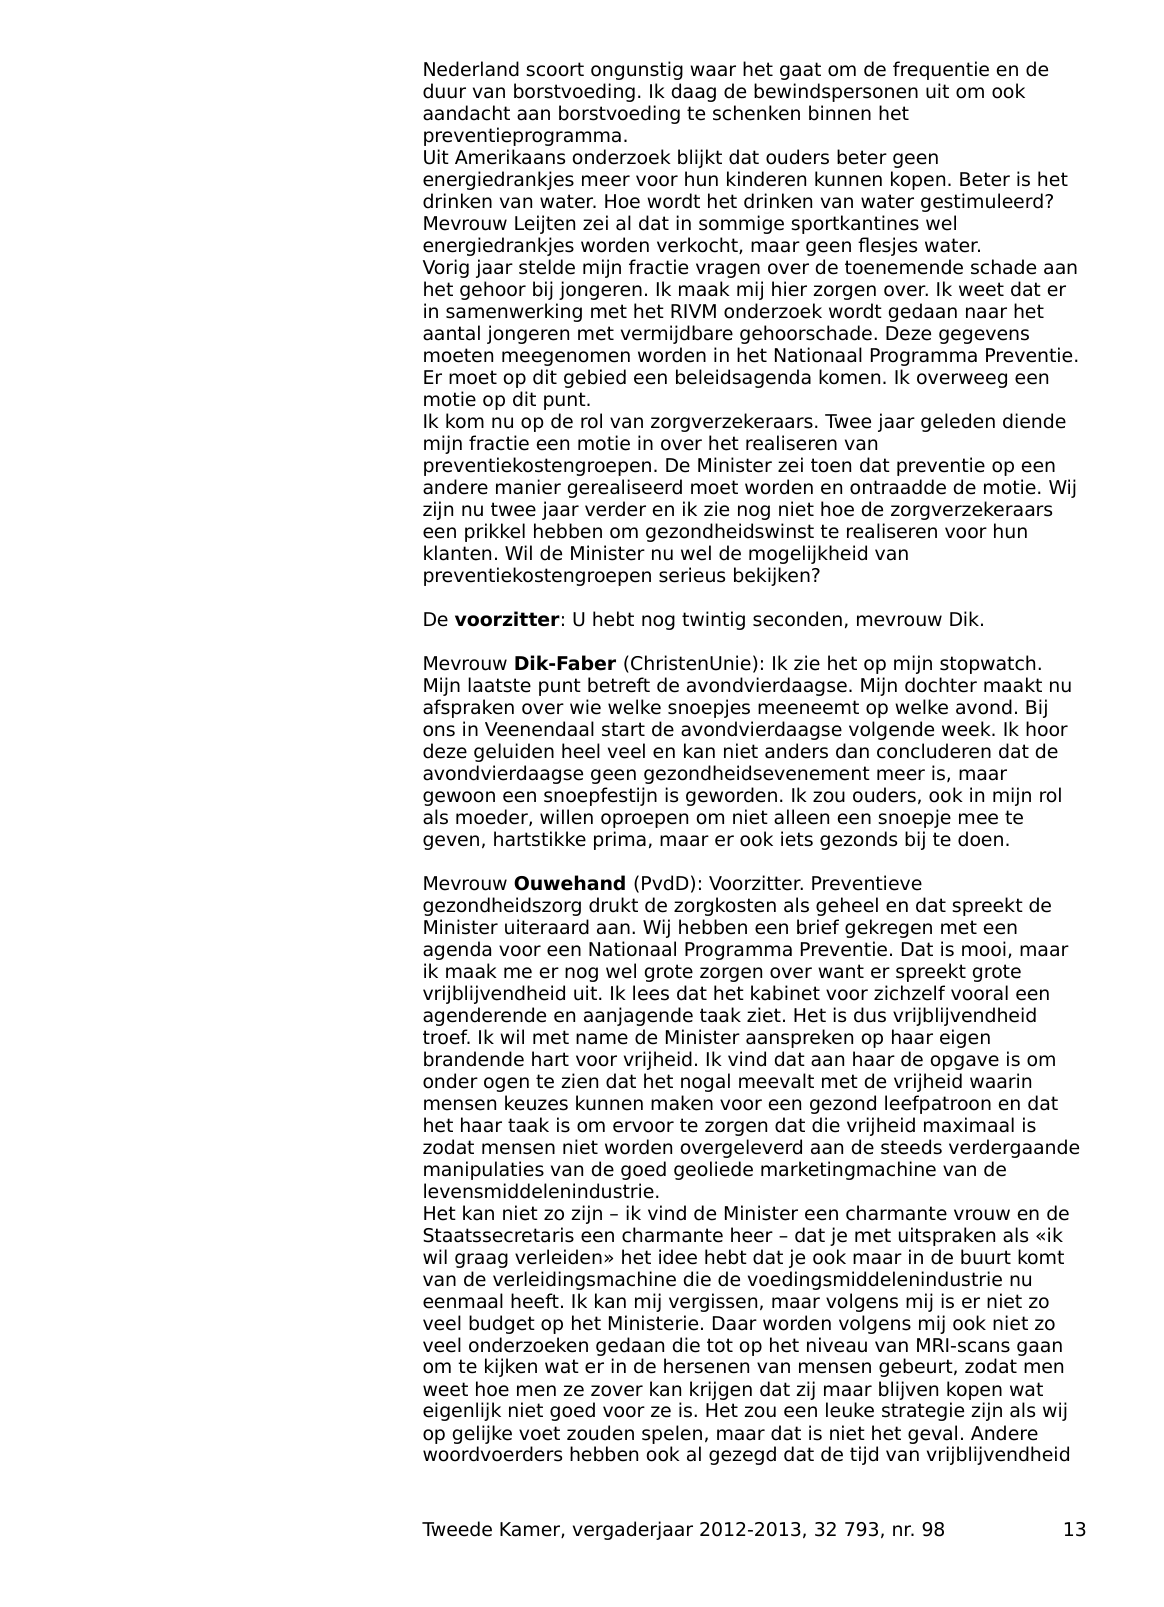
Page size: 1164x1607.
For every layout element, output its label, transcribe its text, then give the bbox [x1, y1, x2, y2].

text Nederland scoort ongunstig waar het gaat om de frequentie en de duur van borstvoeding. Ik daag de bewindspersonen uit om ook aandacht aan borstvoeding te schenken binnen het preventieprogramma. [422, 59, 1087, 147]
text Uit Amerikaans onderzoek blijkt dat ouders beter geen energiedrankjes meer voor hun kinderen kunnen kopen. Beter is het drinken van water. Hoe wordt het drinken van water gestimuleerd? Mevrouw Leijten zei al dat in sommige sportkantines wel energiedrankjes worden verkocht, maar geen flesjes water. [422, 147, 1087, 257]
text Mevrouw Dik-Faber (ChristenUnie): Ik zie het op mijn stopwatch. Mijn laatste punt betreft de avondvierdaagse. Mijn dochter maakt nu afspraken over wie welke snoepjes meeneemt op welke avond. Bij ons in Veenendaal start de avondvierdaagse volgende week. Ik hoor deze geluiden heel veel en kan niet anders dan concluderen dat de avondvierdaagse geen gezondheidsevenement meer is, maar gewoon een snoepfestijn is geworden. Ik zou ouders, ook in mijn rol als moeder, willen oproepen om niet alleen een snoepje mee te geven, hartstikke prima, maar er ook iets gezonds bij te doen. [422, 653, 1087, 851]
text De voorzitter: U hebt nog twintig seconden, mevrouw Dik. [422, 609, 1087, 631]
text Vorig jaar stelde mijn fractie vragen over de toenemende schade aan het gehoor bij jongeren. Ik maak mij hier zorgen over. Ik weet dat er in samenwerking met het RIVM onderzoek wordt gedaan naar het aantal jongeren met vermijdbare gehoorschade. Deze gegevens moeten meegenomen worden in het Nationaal Programma Preventie. Er moet op dit gebied een beleidsagenda komen. Ik overweeg een motie op dit punt. [422, 257, 1087, 411]
text Mevrouw Ouwehand (PvdD): Voorzitter. Preventieve gezondheidszorg drukt de zorgkosten als geheel en dat spreekt de Minister uiteraard aan. Wij hebben een brief gekregen met een agenda voor een Nationaal Programma Preventie. Dat is mooi, maar ik maak me er nog wel grote zorgen over want er spreekt grote vrijblijvendheid uit. Ik lees dat het kabinet voor zichzelf vooral een agenderende en aanjagende taak ziet. Het is dus vrijblijvendheid troef. Ik wil met name de Minister aanspreken op haar eigen brandende hart voor vrijheid. Ik vind dat aan haar de opgave is om onder ogen te zien dat het nogal meevalt met de vrijheid waarin mensen keuzes kunnen maken voor een gezond leefpatroon en dat het haar taak is om ervoor te zorgen dat die vrijheid maximaal is zodat mensen niet worden overgeleverd aan de steeds verdergaande manipulaties van de goed geoliede marketingmachine van de levensmiddelenindustrie. [422, 873, 1087, 1203]
text Ik kom nu op de rol van zorgverzekeraars. Twee jaar geleden diende mijn fractie een motie in over het realiseren van preventiekostengroepen. De Minister zei toen dat preventie op een andere manier gerealiseerd moet worden en ontraadde de motie. Wij zijn nu twee jaar verder en ik zie nog niet hoe de zorgverzekeraars een prikkel hebben om gezondheidswinst te realiseren voor hun klanten. Wil de Minister nu wel de mogelijkheid van preventiekostengroepen serieus bekijken? [422, 411, 1087, 587]
text Het kan niet zo zijn – ik vind de Minister een charmante vrouw en de Staatssecretaris een charmante heer – dat je met uitspraken als «ik wil graag verleiden» het idee hebt dat je ook maar in de buurt komt van de verleidingsmachine die de voedingsmiddelenindustrie nu eenmaal heeft. Ik kan mij vergissen, maar volgens mij is er niet zo veel budget op het Ministerie. Daar worden volgens mij ook niet zo veel onderzoeken gedaan die tot op het niveau van MRI-scans gaan om te kijken wat er in de hersenen van mensen gebeurt, zodat men weet hoe men ze zover kan krijgen dat zij maar blijven kopen wat eigenlijk niet goed voor ze is. Het zou een leuke strategie zijn als wij op gelijke voet zouden spelen, maar dat is niet het geval. Andere woordvoerders hebben ook al gezegd dat de tijd van vrijblijvendheid [422, 1203, 1087, 1466]
